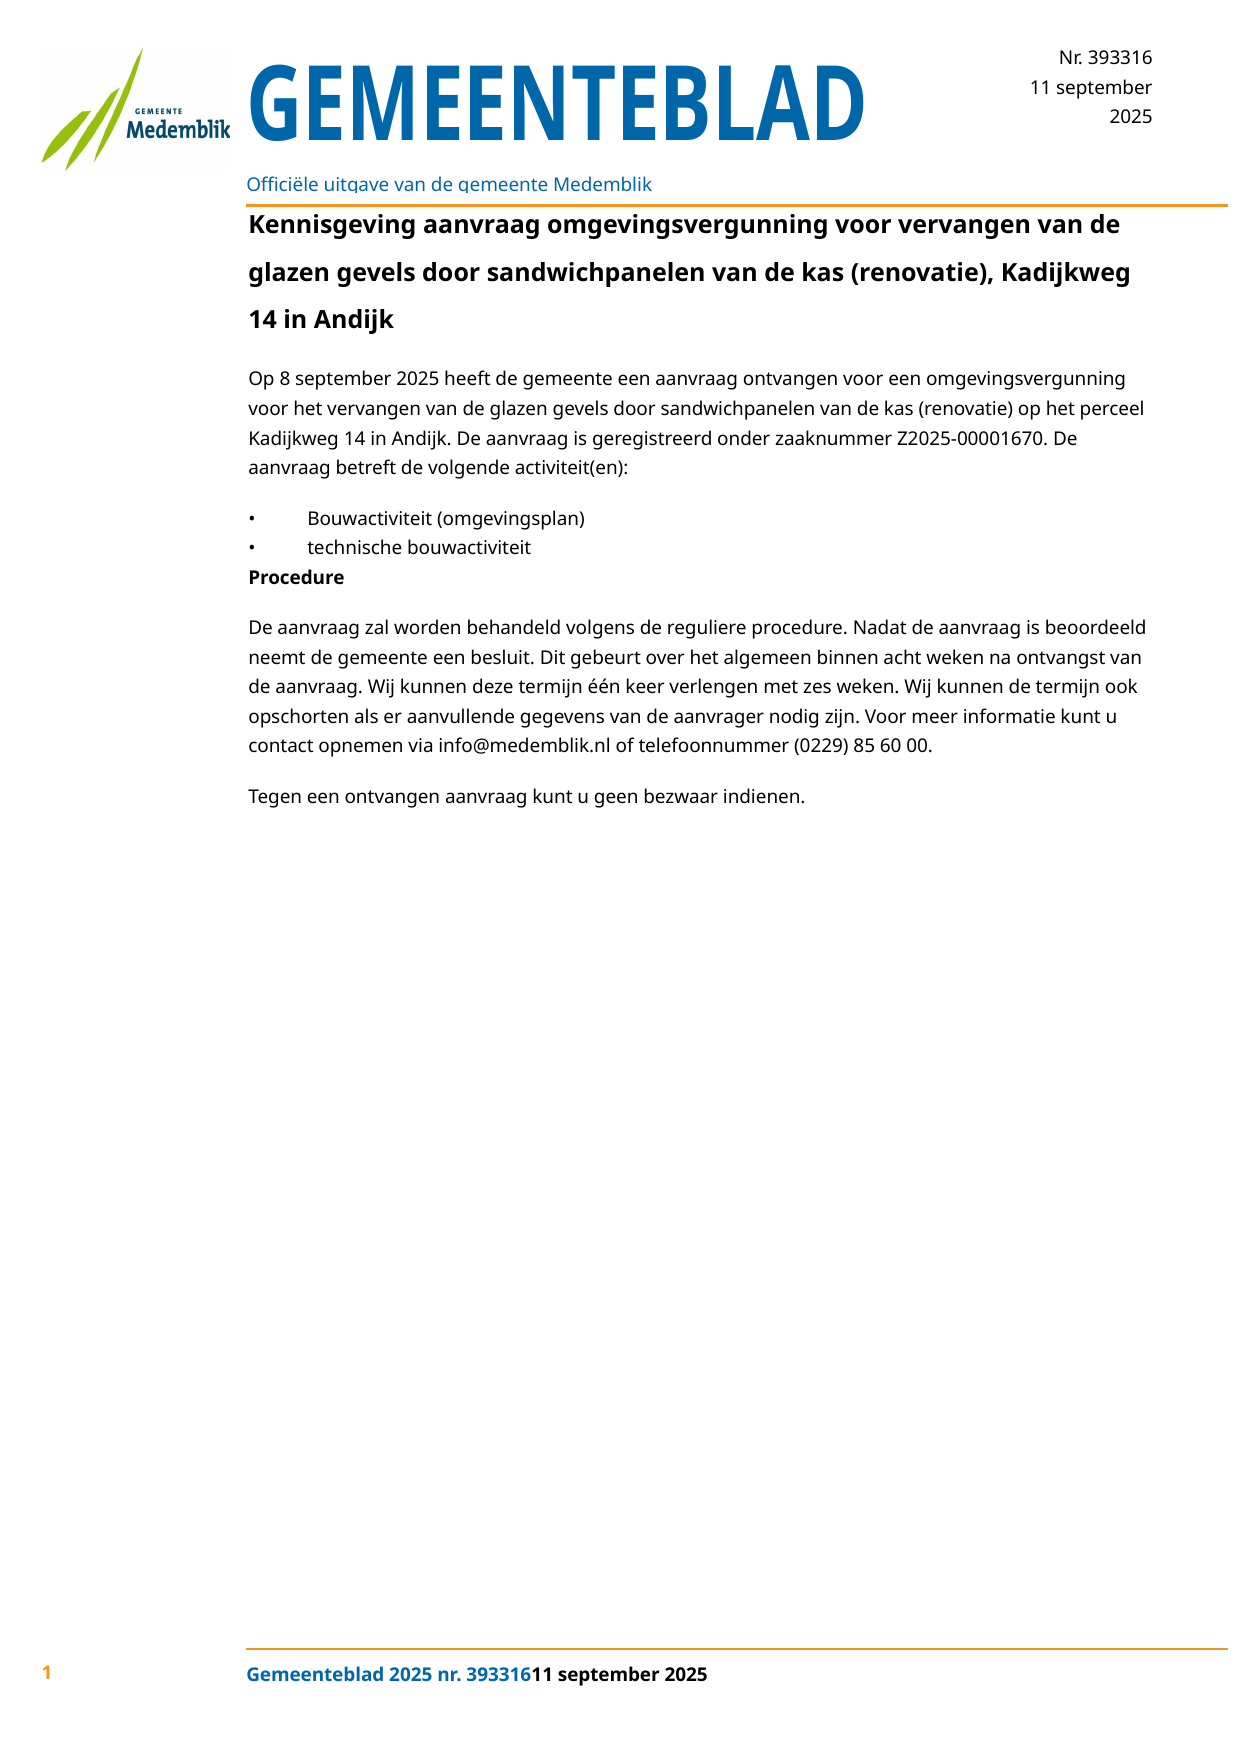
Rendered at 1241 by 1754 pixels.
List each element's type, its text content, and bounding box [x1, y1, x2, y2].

text Procedure [248, 564, 1152, 589]
text Op 8 september 2025 heeft de gemeente een aanvraag ontvangen voor een omgevingsvergunning voor het vervangen van de glazen gevels door sandwichpanelen van de kas (renovatie) op het perceel Kadijkweg 14 in Andijk. De aanvraag is geregistreerd onder zaaknummer Z2025-00001670. De aanvraag betreft de volgende activiteit(en): [248, 366, 1152, 480]
text Tegen een ontvangen aanvraag kunt u geen bezwaar indienen. [248, 783, 1152, 809]
list technische bouwactiviteit [248, 534, 1152, 560]
list Bouwactiviteit (omgevingsplan) [248, 505, 1152, 530]
text De aanvraag zal worden behandeld volgens de reguliere procedure. Nadat de aanvraag is beoordeeld neemt de gemeente een besluit. Dit gebeurt over het algemeen binnen acht weken na ontvangst van de aanvraag. Wij kunnen deze termijn één keer verlengen met zes weken. Wij kunnen de termijn ook opschorten als er aanvullende gegevens van de aanvrager nodig zijn. Voor meer informatie kunt u contact opnemen via info@medemblik.nl of telefoonnummer (0229) 85 60 00. [248, 614, 1152, 758]
text Kennisgeving aanvraag omgevingsvergunning voor vervangen van de glazen gevels door sandwichpanelen van de kas (renovatie), Kadijkweg 14 in Andijk [248, 207, 1152, 336]
picture [41, 47, 231, 172]
